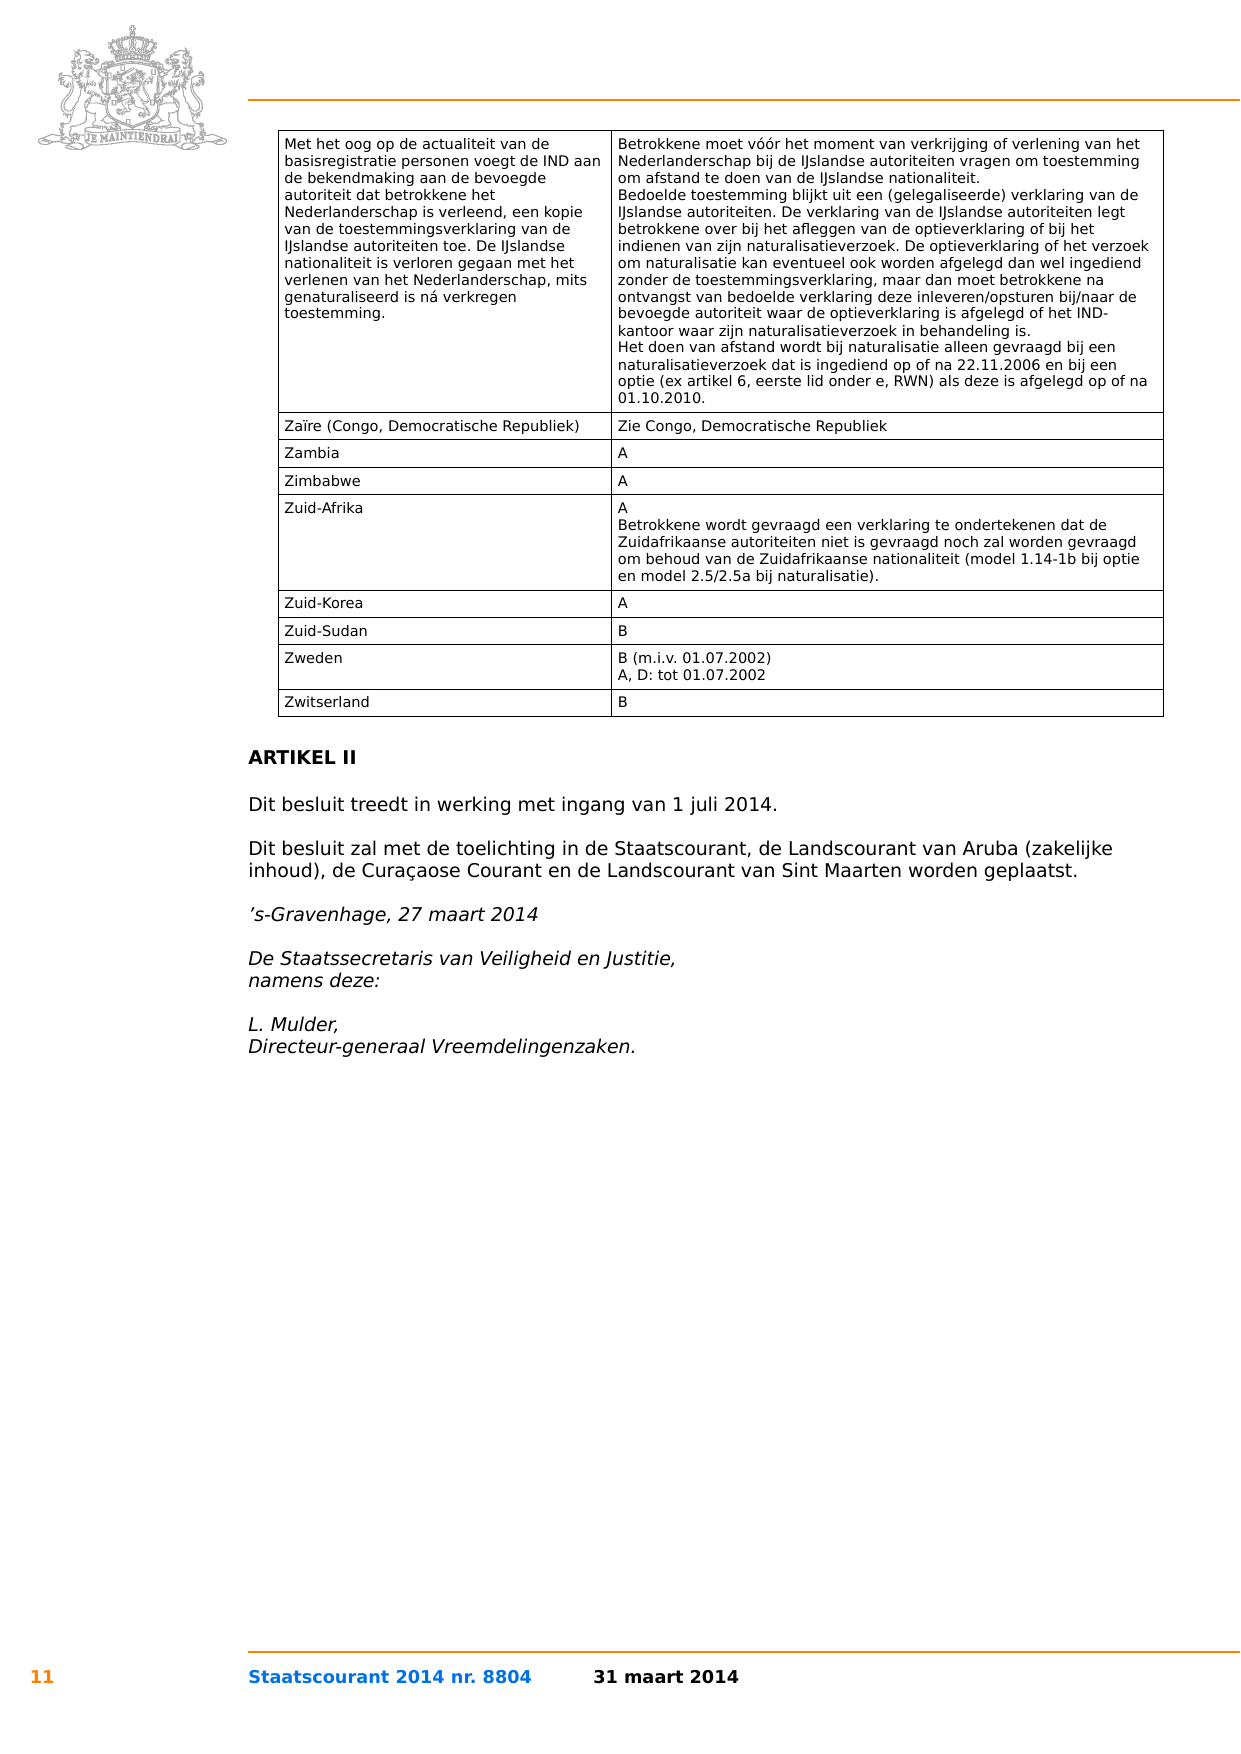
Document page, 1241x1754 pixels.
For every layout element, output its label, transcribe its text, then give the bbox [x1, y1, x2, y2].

table_cell Zimbabwe [279, 468, 611, 494]
table_cell Zwitserland [279, 690, 611, 716]
text Dit besluit zal met de toelichting in de Staatscourant, de Landscourant van Aruba (zakelijke inhoud), de Curaçaose Courant en de Landscourant van Sint Maarten worden geplaatst. [248, 838, 1163, 882]
table_cell B [612, 618, 1163, 644]
table_cell B (m.i.v. 01.07.2002) A, D: tot 01.07.2002 [612, 645, 1163, 689]
table_cell Zambia [279, 440, 611, 467]
table_cell A [612, 468, 1163, 494]
table_cell A Betrokkene wordt gevraagd een verklaring te ondertekenen dat de Zuidafrikaanse autoriteiten niet is gevraagd noch zal worden gevraagd om behoud van de Zuidafrikaanse nationaliteit (model 1.14-1b bij optie en model 2.5/2.5a bij naturalisatie). [612, 495, 1163, 589]
text Dit besluit treedt in werking met ingang van 1 juli 2014. [248, 794, 1163, 816]
table_cell A [612, 591, 1163, 617]
table_cell A [612, 440, 1163, 467]
subtitle ARTIKEL II [248, 747, 1163, 769]
table_cell Zweden [279, 645, 611, 689]
table_cell B [612, 690, 1163, 716]
table_cell Zuid-Korea [279, 591, 611, 617]
text De Staatssecretaris van Veiligheid en Justitie, namens deze: L. Mulder, Directeur-generaal Vreemdelingenzaken. [248, 948, 1163, 1057]
table_cell Met het oog op de actualiteit van de basisregistratie personen voegt de IND aan de bekendmaking aan de bevoegde autoriteit dat betrokkene het Nederlanderschap is verleend, een kopie van de toestemmingsverklaring van de IJslandse autoriteiten toe. De IJslandse nationaliteit is verloren gegaan met het verlenen van het Nederlanderschap, mits genaturaliseerd is ná verkregen toestemming. [279, 131, 611, 412]
table_cell Zie Congo, Democratische Republiek [612, 413, 1163, 439]
table_cell Zuid-Afrika [279, 495, 611, 589]
table_cell Zuid-Sudan [279, 618, 611, 644]
text ’s-Gravenhage, 27 maart 2014 [248, 904, 1163, 926]
picture [38, 25, 227, 150]
table_cell Betrokkene moet vóór het moment van verkrijging of verlening van het Nederlanderschap bij de IJslandse autoriteiten vragen om toestemming om afstand te doen van de IJslandse nationaliteit. Bedoelde toestemming blijkt uit een (gelegaliseerde) verklaring van de IJslandse autoriteiten. De verklaring van de IJslandse autoriteiten legt betrokkene over bij het afleggen van de optieverklaring of bij het indienen van zijn naturalisatieverzoek. De optieverklaring of het verzoek om naturalisatie kan eventueel ook worden afgelegd dan wel ingediend zonder de toestemmingsverklaring, maar dan moet betrokkene na ontvangst van bedoelde verklaring deze inleveren/opsturen bij/naar de bevoegde autoriteit waar de optieverklaring is afgelegd of het IND-kantoor waar zijn naturalisatieverzoek in behandeling is. Het doen van afstand wordt bij naturalisatie alleen gevraagd bij een naturalisatieverzoek dat is ingediend op of na 22.11.2006 en bij een optie (ex artikel 6, eerste lid onder e, RWN) als deze is afgelegd op of na 01.10.2010. [612, 131, 1163, 412]
table_cell Zaïre (Congo, Democratische Republiek) [279, 413, 611, 439]
